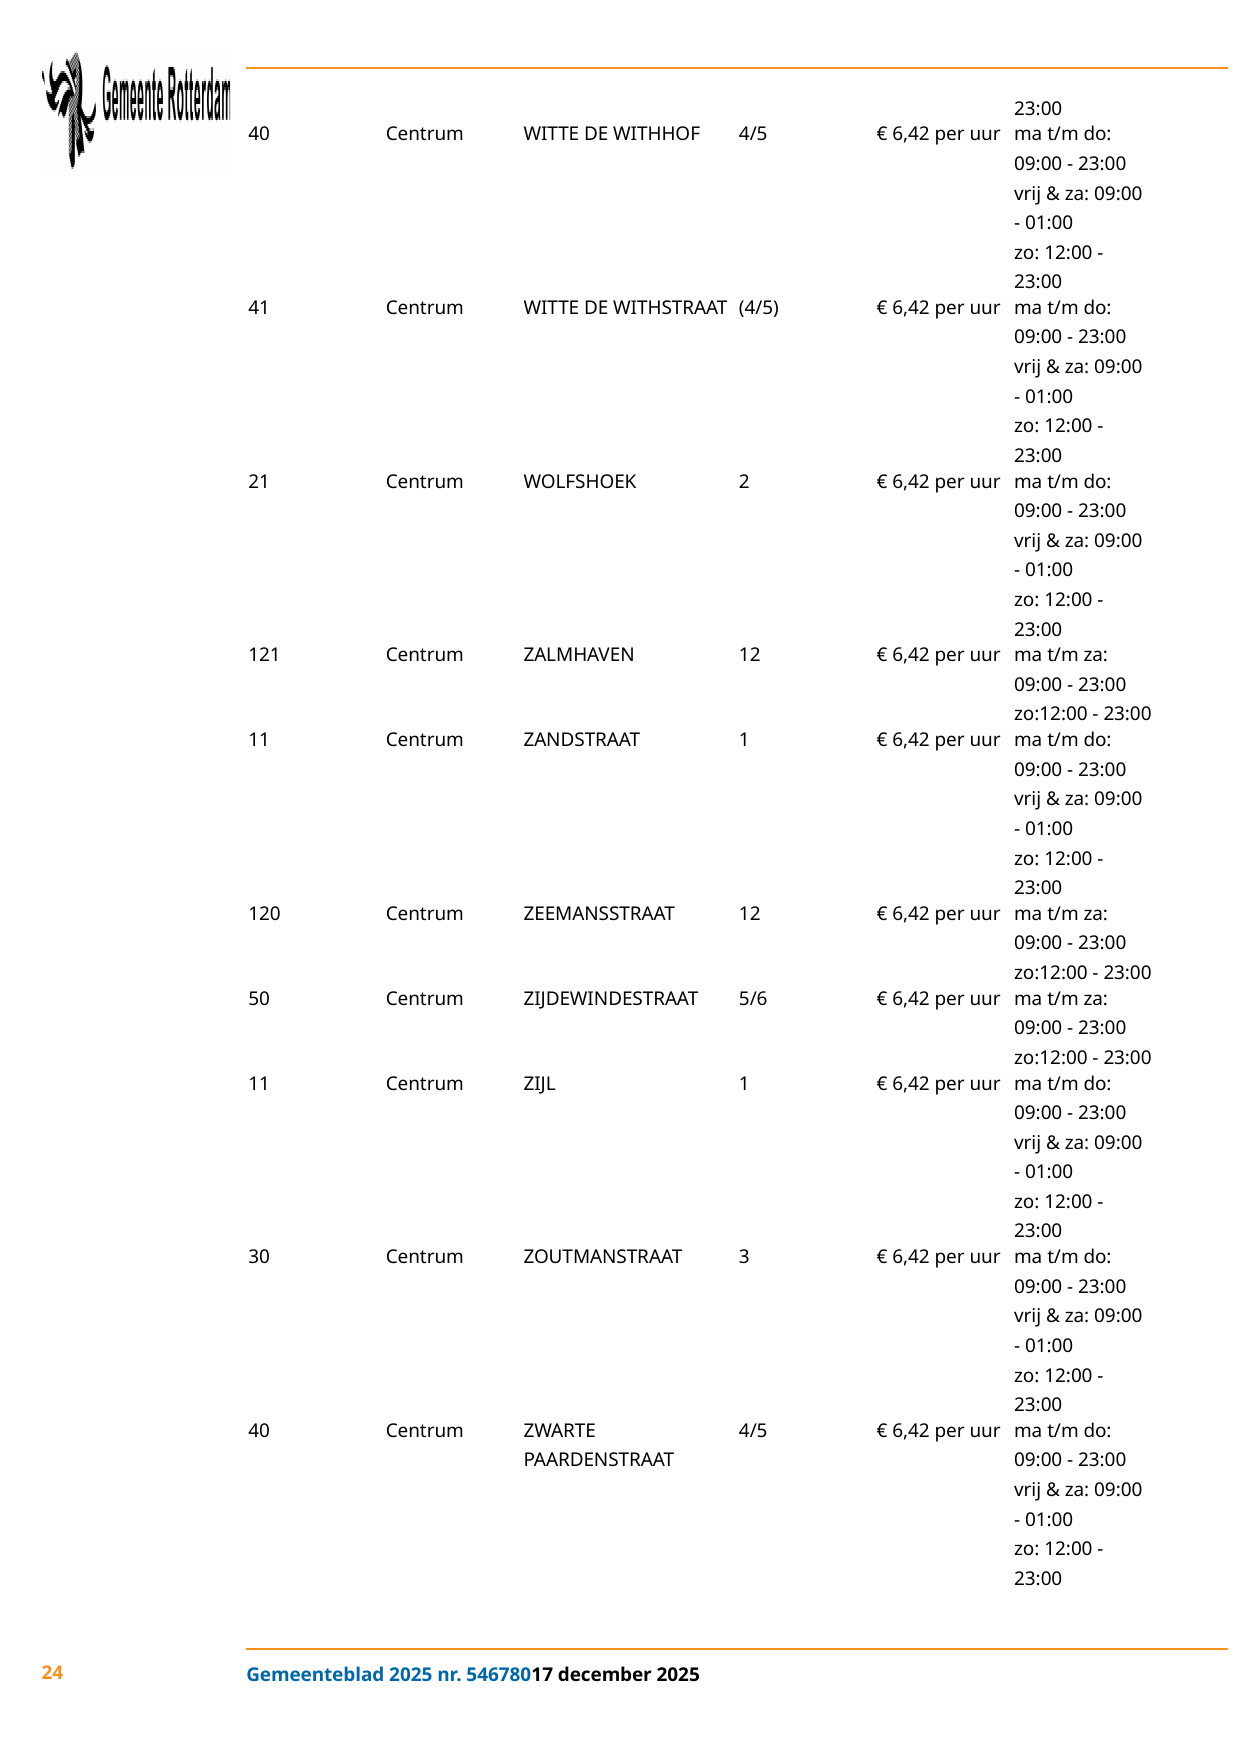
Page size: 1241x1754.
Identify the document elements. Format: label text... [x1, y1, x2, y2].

table_cell € 6,42 per uur [876, 468, 1014, 641]
table_cell 12 [739, 641, 876, 726]
table_cell ma t/m za: 09:00 - 23:00 zo:12:00 - 23:00 [1014, 900, 1152, 985]
table_cell € 6,42 per uur [876, 121, 1014, 294]
table_cell € 6,42 per uur [876, 1417, 1014, 1591]
table_cell ma t/m do: 09:00 - 23:00 vrij & za: 09:00 - 01:00 zo: 12:00 - 23:00 [1014, 468, 1152, 641]
table_cell 40 [248, 1417, 386, 1591]
table_cell 1 [739, 726, 876, 900]
table_cell Centrum [386, 900, 523, 985]
table_cell ZANDSTRAAT [523, 726, 739, 900]
table_cell ma t/m do: 09:00 - 23:00 vrij & za: 09:00 - 01:00 zo: 12:00 - 23:00 [1014, 1244, 1152, 1417]
table_cell 40 [248, 121, 386, 294]
table_cell Centrum [386, 121, 523, 294]
table_cell 11 [248, 726, 386, 900]
table_cell ma t/m do: 09:00 - 23:00 vrij & za: 09:00 - 01:00 zo: 12:00 - 23:00 [1014, 121, 1152, 294]
table_cell 3 [739, 1244, 876, 1417]
table_cell ZWARTE PAARDENSTRAAT [523, 1417, 739, 1591]
table_cell ZIJDEWINDESTRAAT [523, 985, 739, 1070]
table_cell € 6,42 per uur [876, 900, 1014, 985]
table_cell Centrum [386, 294, 523, 468]
table_cell [523, 95, 739, 121]
table_cell Centrum [386, 1244, 523, 1417]
table_cell € 6,42 per uur [876, 1070, 1014, 1243]
table_cell [739, 95, 876, 121]
table_cell € 6,42 per uur [876, 641, 1014, 726]
picture [41, 47, 231, 172]
table_cell ZEEMANSSTRAAT [523, 900, 739, 985]
table_cell ma t/m do: 09:00 - 23:00 vrij & za: 09:00 - 01:00 zo: 12:00 - 23:00 [1014, 1417, 1152, 1591]
table_cell Centrum [386, 1417, 523, 1591]
table_cell 21 [248, 468, 386, 641]
table_cell ZALMHAVEN [523, 641, 739, 726]
table_cell 41 [248, 294, 386, 468]
table_cell 1 [739, 1070, 876, 1243]
table_cell (4/5) [739, 294, 876, 468]
table_cell 5/6 [739, 985, 876, 1070]
table_cell WOLFSHOEK [523, 468, 739, 641]
table_cell € 6,42 per uur [876, 1244, 1014, 1417]
table_cell ma t/m za: 09:00 - 23:00 zo:12:00 - 23:00 [1014, 641, 1152, 726]
table_cell 120 [248, 900, 386, 985]
table_cell - 23:00 [1014, 95, 1152, 121]
table_cell 121 [248, 641, 386, 726]
table_cell [386, 95, 523, 121]
table_cell 50 [248, 985, 386, 1070]
table_cell [248, 95, 386, 121]
table_cell Centrum [386, 985, 523, 1070]
table_cell ZOUTMANSTRAAT [523, 1244, 739, 1417]
table_cell Centrum [386, 641, 523, 726]
table_cell ma t/m za: 09:00 - 23:00 zo:12:00 - 23:00 [1014, 985, 1152, 1070]
table_cell 12 [739, 900, 876, 985]
table_cell WITTE DE WITHHOF [523, 121, 739, 294]
table_cell Centrum [386, 1070, 523, 1243]
table_cell 30 [248, 1244, 386, 1417]
table_cell 4/5 [739, 1417, 876, 1591]
table_cell € 6,42 per uur [876, 294, 1014, 468]
table_cell 4/5 [739, 121, 876, 294]
table_cell ma t/m do: 09:00 - 23:00 vrij & za: 09:00 - 01:00 zo: 12:00 - 23:00 [1014, 294, 1152, 468]
table_cell [876, 95, 1014, 121]
table_cell Centrum [386, 726, 523, 900]
table_cell 2 [739, 468, 876, 641]
table_cell ma t/m do: 09:00 - 23:00 vrij & za: 09:00 - 01:00 zo: 12:00 - 23:00 [1014, 726, 1152, 900]
table_cell ma t/m do: 09:00 - 23:00 vrij & za: 09:00 - 01:00 zo: 12:00 - 23:00 [1014, 1070, 1152, 1243]
table_cell Centrum [386, 468, 523, 641]
table_cell ZIJL [523, 1070, 739, 1243]
table_cell 11 [248, 1070, 386, 1243]
table_cell WITTE DE WITHSTRAAT [523, 294, 739, 468]
table_cell € 6,42 per uur [876, 985, 1014, 1070]
table_cell € 6,42 per uur [876, 726, 1014, 900]
